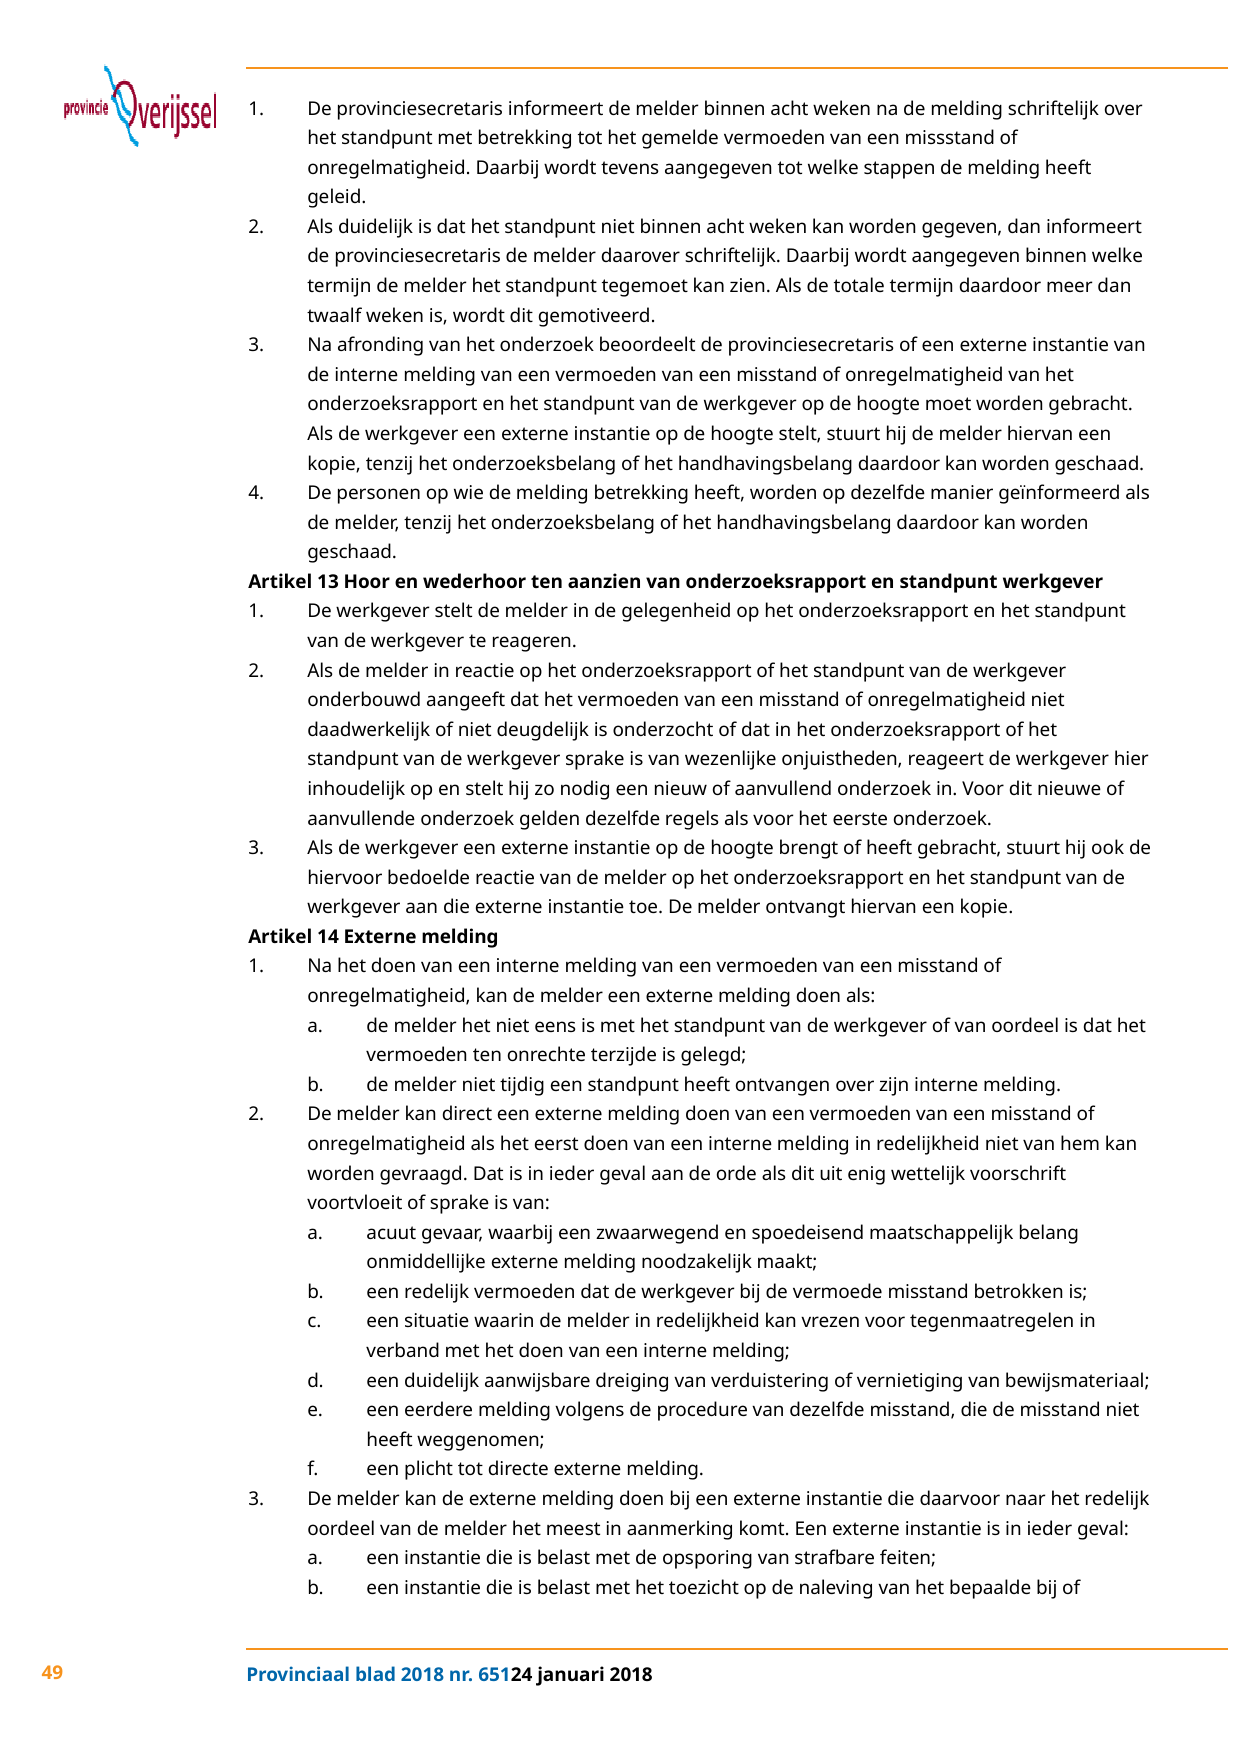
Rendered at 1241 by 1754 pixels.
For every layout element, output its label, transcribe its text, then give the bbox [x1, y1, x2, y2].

list Als de werkgever een externe instantie op de hoogte brengt of heeft gebracht, stuurt hij ook de hiervoor bedoelde reactie van de melder op het onderzoeksrapport en het standpunt van de werkgever aan die externe instantie toe. De melder ontvangt hiervan een kopie. [248, 834, 1152, 919]
text Artikel 14 Externe melding [248, 923, 1152, 949]
list Na afronding van het onderzoek beoordeelt de provinciesecretaris of een externe instantie van de interne melding van een vermoeden van een misstand of onregelmatigheid van het onderzoeksrapport en het standpunt van de werkgever op de hoogte moet worden gebracht. Als de werkgever een externe instantie op de hoogte stelt, stuurt hij de melder hiervan een kopie, tenzij het onderzoeksbelang of het handhavingsbelang daardoor kan worden geschaad. [248, 331, 1152, 476]
list een eerdere melding volgens de procedure van dezelfde misstand, die de misstand niet heeft weggenomen; [307, 1396, 1152, 1452]
picture [41, 47, 231, 172]
list de melder het niet eens is met het standpunt van de werkgever of van oordeel is dat het vermoeden ten onrechte terzijde is gelegd; [307, 1012, 1152, 1067]
list de melder niet tijdig een standpunt heeft ontvangen over zijn interne melding. [307, 1071, 1152, 1097]
list acuut gevaar, waarbij een zwaarwegend en spoedeisend maatschappelijk belang onmiddellijke externe melding noodzakelijk maakt; [307, 1219, 1152, 1274]
list Als de melder in reactie op het onderzoeksrapport of het standpunt van de werkgever onderbouwd aangeeft dat het vermoeden van een misstand of onregelmatigheid niet daadwerkelijk of niet deugdelijk is onderzocht of dat in het onderzoeksrapport of het standpunt van de werkgever sprake is van wezenlijke onjuistheden, reageert de werkgever hier inhoudelijk op en stelt hij zo nodig een nieuw of aanvullend onderzoek in. Voor dit nieuwe of aanvullende onderzoek gelden dezelfde regels als voor het eerste onderzoek. [248, 657, 1152, 831]
list De personen op wie de melding betrekking heeft, worden op dezelfde manier geïnformeerd als de melder, tenzij het onderzoeksbelang of het handhavingsbelang daardoor kan worden geschaad. [248, 479, 1152, 564]
list De werkgever stelt de melder in de gelegenheid op het onderzoeksrapport en het standpunt van de werkgever te reageren. [248, 598, 1152, 653]
list De melder kan de externe melding doen bij een externe instantie die daarvoor naar het redelijk oordeel van de melder het meest in aanmerking komt. Een externe instantie is in ieder geval: [248, 1485, 1152, 1541]
list een instantie die is belast met de opsporing van strafbare feiten; [307, 1544, 1152, 1570]
list een instantie die is belast met het toezicht op de naleving van het bepaalde bij of [307, 1574, 1152, 1600]
list Als duidelijk is dat het standpunt niet binnen acht weken kan worden gegeven, dan informeert de provinciesecretaris de melder daarover schriftelijk. Daarbij wordt aangegeven binnen welke termijn de melder het standpunt tegemoet kan zien. Als de totale termijn daardoor meer dan twaalf weken is, wordt dit gemotiveerd. [248, 213, 1152, 328]
list De provinciesecretaris informeert de melder binnen acht weken na de melding schriftelijk over het standpunt met betrekking tot het gemelde vermoeden van een missstand of onregelmatigheid. Daarbij wordt tevens aangegeven tot welke stappen de melding heeft geleid. [248, 95, 1152, 209]
list een redelijk vermoeden dat de werkgever bij de vermoede misstand betrokken is; [307, 1278, 1152, 1304]
list Na het doen van een interne melding van een vermoeden van een misstand of onregelmatigheid, kan de melder een externe melding doen als: [248, 953, 1152, 1008]
list een plicht tot directe externe melding. [307, 1456, 1152, 1481]
list een duidelijk aanwijsbare dreiging van verduistering of vernietiging van bewijsmateriaal; [307, 1367, 1152, 1393]
list een situatie waarin de melder in redelijkheid kan vrezen voor tegenmaatregelen in verband met het doen van een interne melding; [307, 1308, 1152, 1363]
text Artikel 13 Hoor en wederhoor ten aanzien van onderzoeksrapport en standpunt werkgever [248, 568, 1152, 594]
list De melder kan direct een externe melding doen van een vermoeden van een misstand of onregelmatigheid als het eerst doen van een interne melding in redelijkheid niet van hem kan worden gevraagd. Dat is in ieder geval aan de orde als dit uit enig wettelijk voorschrift voortvloeit of sprake is van: [248, 1101, 1152, 1215]
